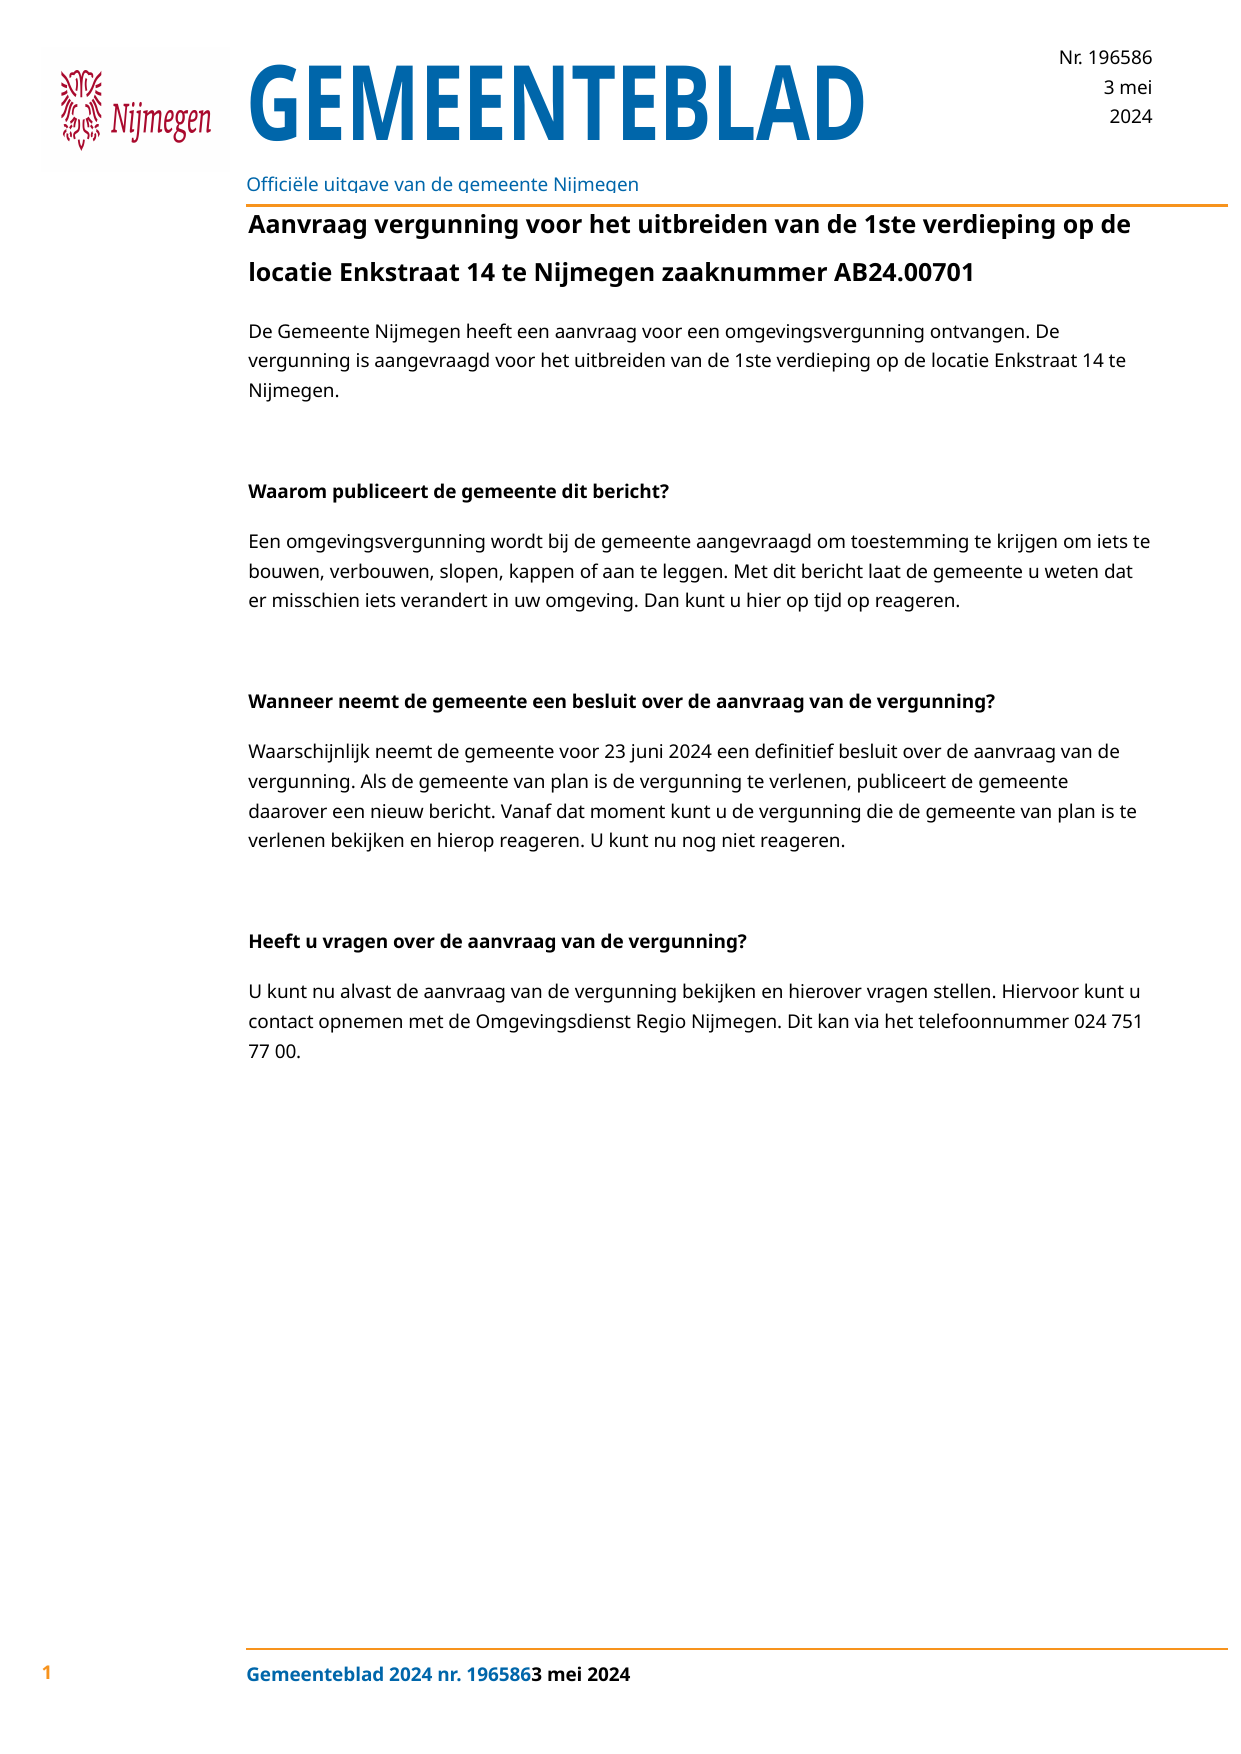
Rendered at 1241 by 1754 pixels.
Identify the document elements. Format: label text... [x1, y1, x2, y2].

text Heeft u vragen over de aanvraag van de vergunning? [248, 928, 1152, 954]
text De Gemeente Nijmegen heeft een aanvraag voor een omgevingsvergunning ontvangen. De vergunning is aangevraagd voor het uitbreiden van de 1ste verdieping op de locatie Enkstraat 14 te Nijmegen. [248, 318, 1152, 403]
picture [41, 47, 231, 172]
text Waarom publiceert de gemeente dit bericht? [248, 478, 1152, 504]
text U kunt nu alvast de aanvraag van de vergunning bekijken en hierover vragen stellen. Hiervoor kunt u contact opnemen met de Omgevingsdienst Regio Nijmegen. Dit kan via het telefoonnummer 024 751 77 00. [248, 979, 1152, 1064]
text Aanvraag vergunning voor het uitbreiden van de 1ste verdieping op de locatie Enkstraat 14 te Nijmegen zaaknummer AB24.00701 [248, 207, 1152, 288]
text Een omgevingsvergunning wordt bij de gemeente aangevraagd om toestemming te krijgen om iets te bouwen, verbouwen, slopen, kappen of aan te leggen. Met dit bericht laat de gemeente u weten dat er misschien iets verandert in uw omgeving. Dan kunt u hier op tijd op reageren. [248, 528, 1152, 613]
text Waarschijnlijk neemt de gemeente voor 23 juni 2024 een definitief besluit over de aanvraag van de vergunning. Als de gemeente van plan is de vergunning te verlenen, publiceert de gemeente daarover een nieuw bericht. Vanaf dat moment kunt u de vergunning die de gemeente van plan is te verlenen bekijken en hierop reageren. U kunt nu nog niet reageren. [248, 739, 1152, 853]
text Wanneer neemt de gemeente een besluit over de aanvraag van de vergunning? [248, 688, 1152, 714]
